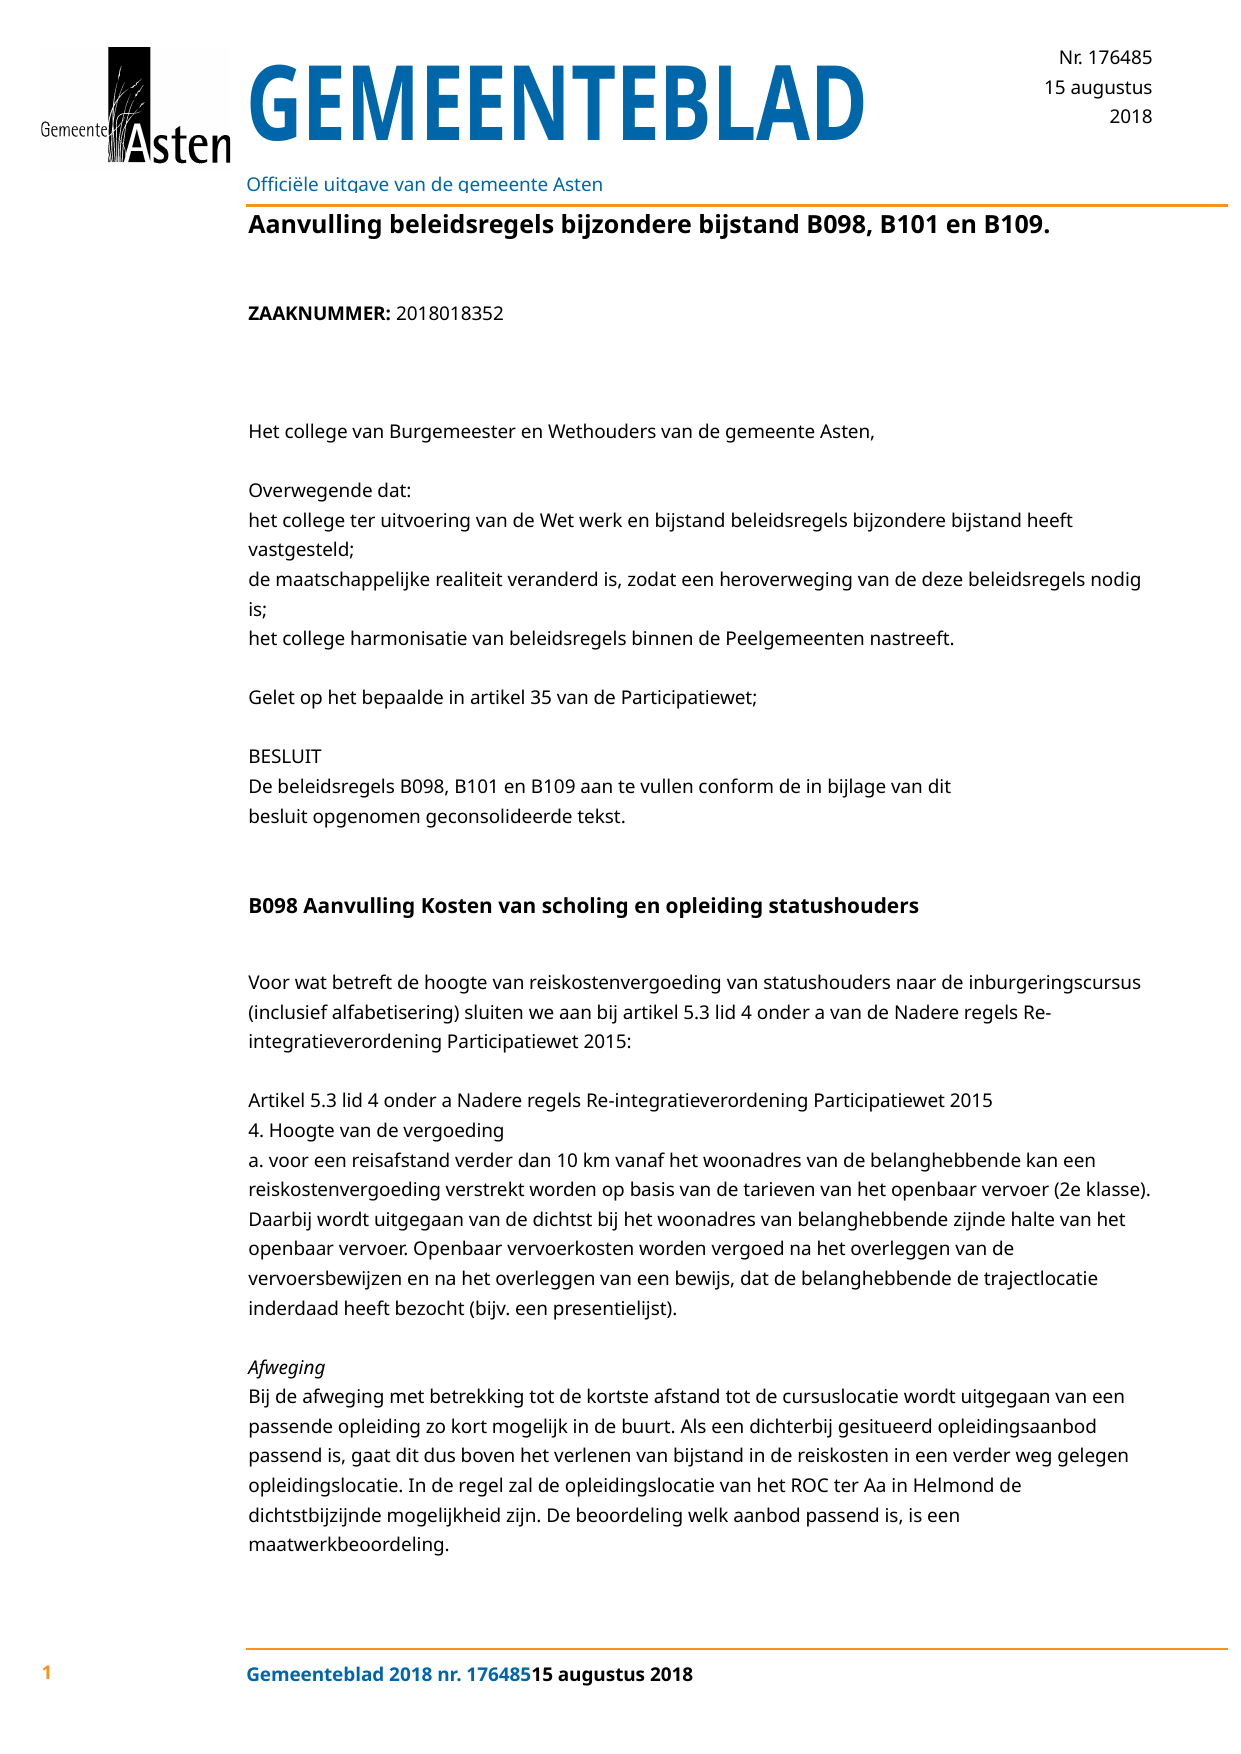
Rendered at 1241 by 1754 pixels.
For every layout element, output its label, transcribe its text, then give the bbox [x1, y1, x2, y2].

text Artikel 5.3 lid 4 onder a Nadere regels Re-integratieverordening Participatiewet 2015 [248, 1088, 1152, 1113]
picture [41, 47, 231, 172]
text B098 Aanvulling Kosten van scholing en opleiding statushouders [248, 892, 1152, 920]
text Het college van Burgemeester en Wethouders van de gemeente Asten, [248, 418, 1152, 444]
text BESLUIT [248, 744, 1152, 769]
text De beleidsregels B098, B101 en B109 aan te vullen conform de in bijlage van dit [248, 773, 1152, 799]
text ZAAKNUMMER: 2018018352 [248, 300, 1152, 326]
text het college harmonisatie van beleidsregels binnen de Peelgemeenten nastreeft. [248, 625, 1152, 651]
text besluit opgenomen geconsolideerde tekst. [248, 803, 1152, 828]
text Voor wat betreft de hoogte van reiskostenvergoeding van statushouders naar de inburgeringscursus (inclusief alfabetisering) sluiten we aan bij artikel 5.3 lid 4 onder a van de Nadere regels Re-integratieverordening Participatiewet 2015: [248, 969, 1152, 1054]
text a. voor een reisafstand verder dan 10 km vanaf het woonadres van de belanghebbende kan een reiskostenvergoeding verstrekt worden op basis van de tarieven van het openbaar vervoer (2e klasse). Daarbij wordt uitgegaan van de dichtst bij het woonadres van belanghebbende zijnde halte van het openbaar vervoer. Openbaar vervoerkosten worden vergoed na het overleggen van de vervoersbewijzen en na het overleggen van een bewijs, dat de belanghebbende de trajectlocatie inderdaad heeft bezocht (bijv. een presentielijst). [248, 1147, 1152, 1320]
text Bij de afweging met betrekking tot de kortste afstand tot de cursuslocatie wordt uitgegaan van een passende opleiding zo kort mogelijk in de buurt. Als een dichterbij gesitueerd opleidingsaanbod passend is, gaat dit dus boven het verlenen van bijstand in de reiskosten in een verder weg gelegen opleidingslocatie. In de regel zal de opleidingslocatie van het ROC ter Aa in Helmond de dichtstbijzijnde mogelijkheid zijn. De beoordeling welk aanbod passend is, is een maatwerkbeoordeling. [248, 1383, 1152, 1557]
text Afweging [248, 1354, 1152, 1379]
text Gelet op het bepaalde in artikel 35 van de Participatiewet; [248, 684, 1152, 710]
text Aanvulling beleidsregels bijzondere bijstand B098, B101 en B109. [248, 207, 1152, 241]
text Overwegende dat: [248, 477, 1152, 503]
text 4. Hoogte van de vergoeding [248, 1117, 1152, 1143]
text het college ter uitvoering van de Wet werk en bijstand beleidsregels bijzondere bijstand heeft vastgesteld; [248, 507, 1152, 562]
text de maatschappelijke realiteit veranderd is, zodat een heroverweging van de deze beleidsregels nodig is; [248, 566, 1152, 621]
